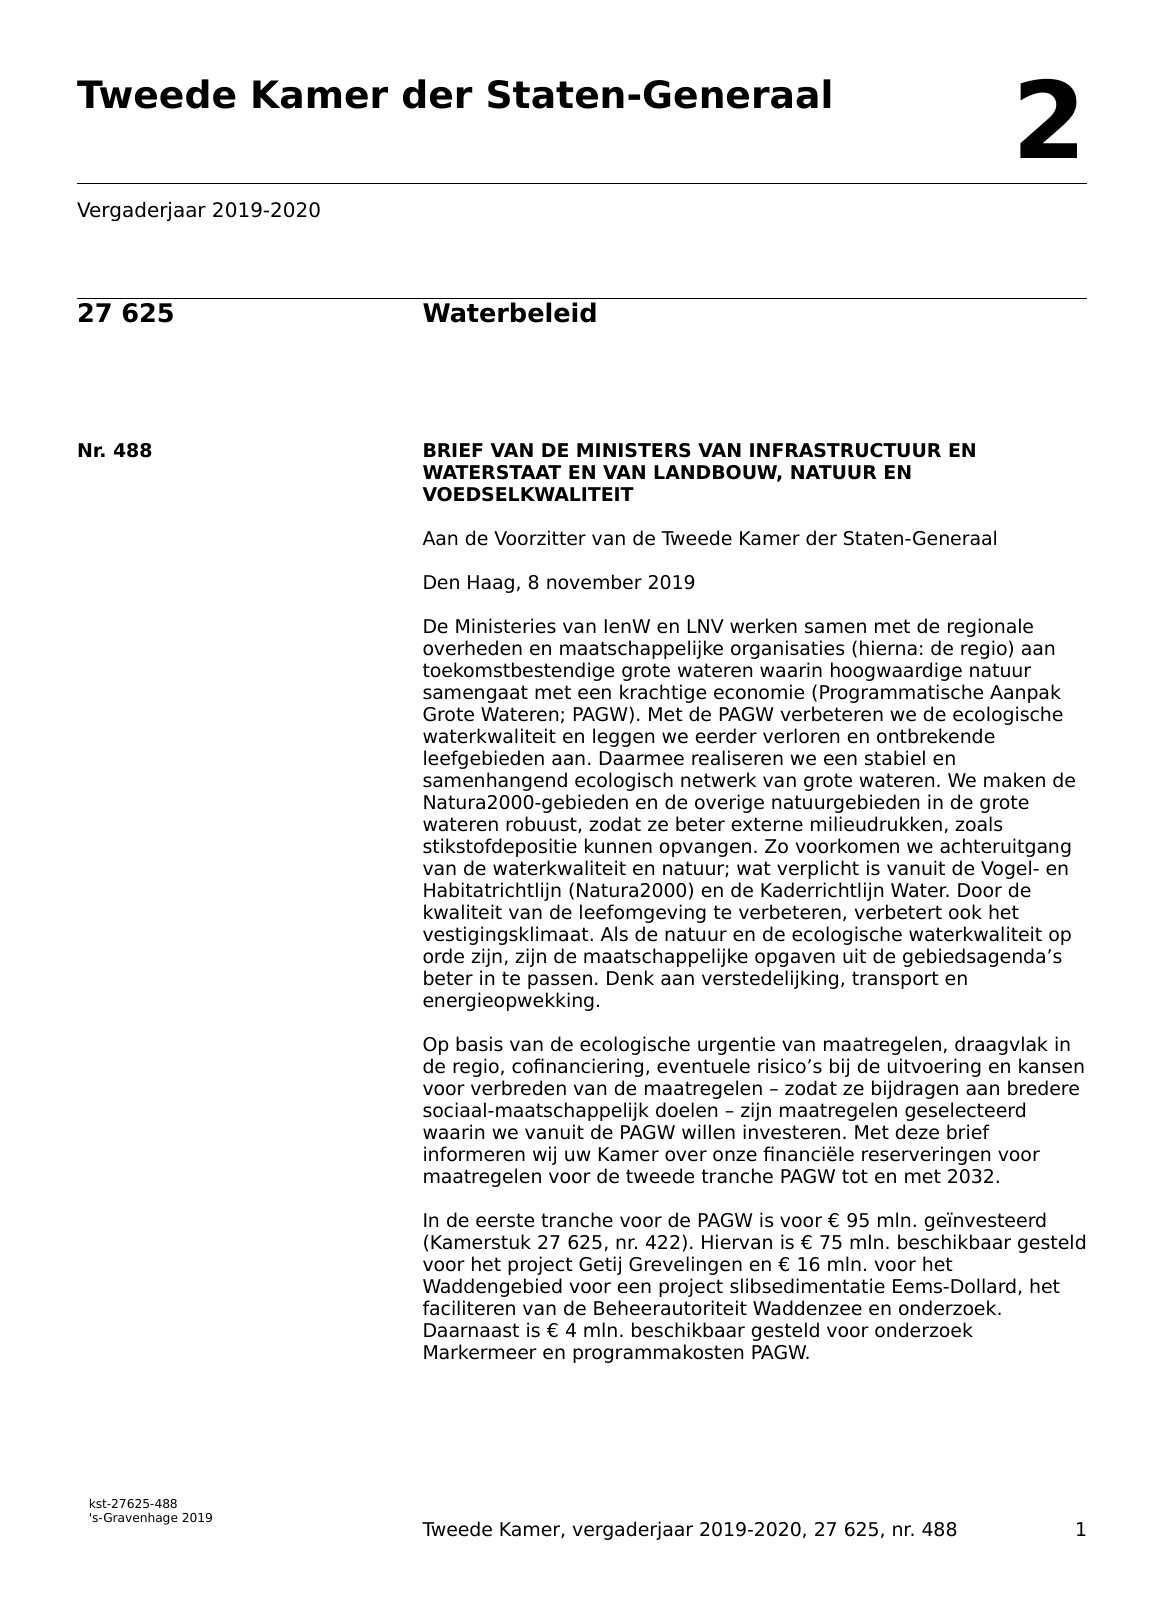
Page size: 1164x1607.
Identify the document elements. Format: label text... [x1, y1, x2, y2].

table_cell Vergaderjaar 2019-2020 [77, 184, 1087, 298]
text 's-Gravenhage 2019 [88, 1511, 323, 1525]
text Op basis van de ecologische urgentie van maatregelen, draagvlak in de regio, cofinanciering, eventuele risico’s bij de uitvoering en kansen voor verbreden van de maatregelen – zodat ze bijdragen aan bredere sociaal-maatschappelijk doelen – zijn maatregelen geselecteerd waarin we vanuit de PAGW willen investeren. Met deze brief informeren wij uw Kamer over onze financiële reserveringen voor maatregelen voor de tweede tranche PAGW tot en met 2032. [422, 1034, 1087, 1188]
text In de eerste tranche voor de PAGW is voor € 95 mln. geïnvesteerd (Kamerstuk 27 625, nr. 422). Hiervan is € 75 mln. beschikbaar gesteld voor het project Getij Grevelingen en € 16 mln. voor het Waddengebied voor een project slibsedimentatie Eems-Dollard, het faciliteren van de Beheerautoriteit Waddenzee en onderzoek. Daarnaast is € 4 mln. beschikbaar gesteld voor onderzoek Markermeer en programmakosten PAGW. [422, 1210, 1087, 1364]
text De Ministeries van IenW en LNV werken samen met de regionale overheden en maatschappelijke organisaties (hierna: de regio) aan toekomstbestendige grote wateren waarin hoogwaardige natuur samengaat met een krachtige economie (Programmatische Aanpak Grote Wateren; PAGW). Met de PAGW verbeteren we de ecologische waterkwaliteit en leggen we eerder verloren en ontbrekende leefgebieden aan. Daarmee realiseren we een stabiel en samenhangend ecologisch netwerk van grote wateren. We maken de Natura2000-gebieden en de overige natuurgebieden in de grote wateren robuust, zodat ze beter externe milieudrukken, zoals stikstofdepositie kunnen opvangen. Zo voorkomen we achteruitgang van de waterkwaliteit en natuur; wat verplicht is vanuit de Vogel- en Habitatrichtlijn (Natura2000) en de Kaderrichtlijn Water. Door de kwaliteit van de leefomgeving te verbeteren, verbetert ook het vestigingsklimaat. Als de natuur en de ecologische waterkwaliteit op orde zijn, zijn de maatschappelijke opgaven uit de gebiedsagenda’s beter in te passen. Denk aan verstedelijking, transport en energieopwekking. [422, 616, 1087, 1012]
table_header 2 [886, 59, 1087, 183]
text kst-27625-488 [88, 1497, 323, 1511]
text Den Haag, 8 november 2019 [422, 572, 1087, 594]
table_header Tweede Kamer der Staten-Generaal [77, 59, 886, 183]
text Aan de Voorzitter van de Tweede Kamer der Staten-Generaal [422, 528, 1087, 550]
subtitle Nr. 488 BRIEF VAN DE MINISTERS VAN INFRASTRUCTUUR EN WATERSTAAT EN VAN LANDBOUW, NATUUR EN VOEDSELKWALITEIT [77, 440, 1087, 506]
subtitle 27 625 Waterbeleid [77, 299, 1087, 329]
